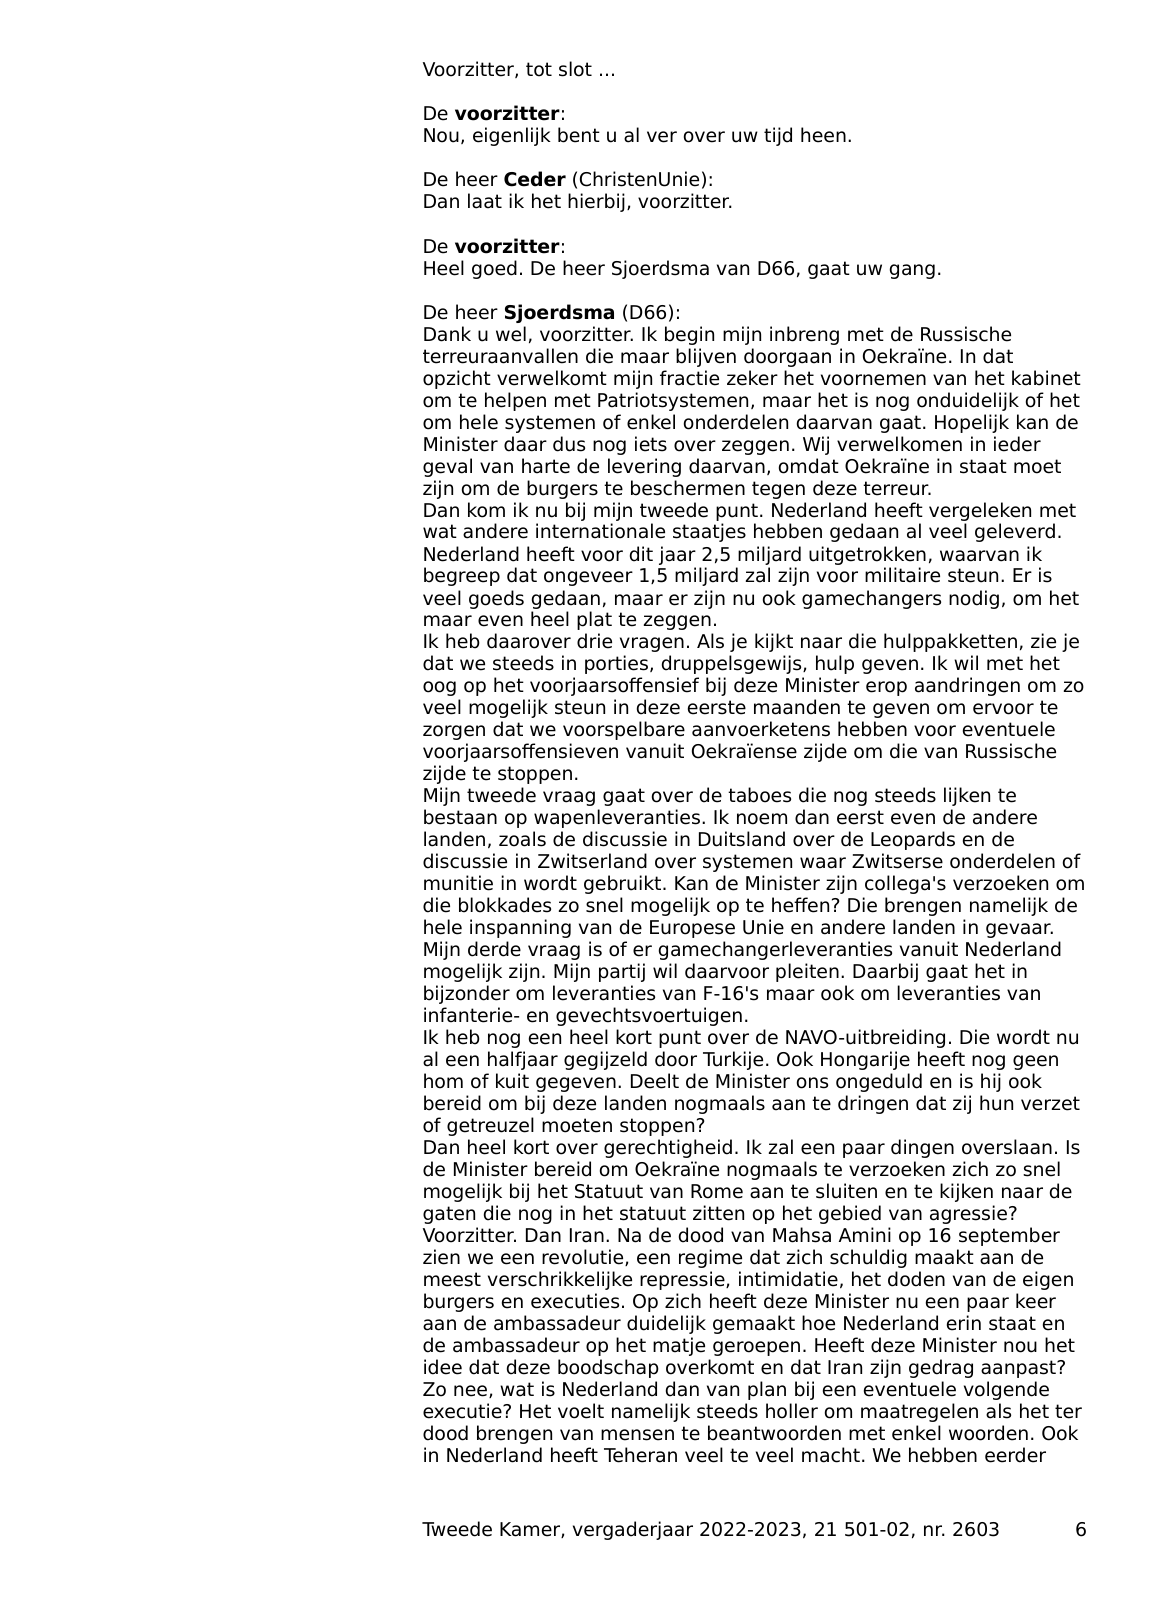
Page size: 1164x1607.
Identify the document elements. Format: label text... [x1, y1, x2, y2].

text Nou, eigenlijk bent u al ver over uw tijd heen. [422, 125, 1087, 147]
text De voorzitter: [422, 103, 1087, 125]
text Dan heel kort over gerechtigheid. Ik zal een paar dingen overslaan. Is de Minister bereid om Oekraïne nogmaals te verzoeken zich zo snel mogelijk bij het Statuut van Rome aan te sluiten en te kijken naar de gaten die nog in het statuut zitten op het gebied van agressie? [422, 1137, 1087, 1225]
text Dan laat ik het hierbij, voorzitter. [422, 191, 1087, 213]
text De voorzitter: [422, 236, 1087, 257]
text Voorzitter, tot slot ... [422, 59, 1087, 81]
text Voorzitter. Dan Iran. Na de dood van Mahsa Amini op 16 september zien we een revolutie, een regime dat zich schuldig maakt aan de meest verschrikkelijke repressie, intimidatie, het doden van de eigen burgers en executies. Op zich heeft deze Minister nu een paar keer aan de ambassadeur duidelijk gemaakt hoe Nederland erin staat en de ambassadeur op het matje geroepen. Heeft deze Minister nou het idee dat deze boodschap overkomt en dat Iran zijn gedrag aanpast? Zo nee, wat is Nederland dan van plan bij een eventuele volgende executie? Het voelt namelijk steeds holler om maatregelen als het ter dood brengen van mensen te beantwoorden met enkel woorden. Ook in Nederland heeft Teheran veel te veel macht. We hebben eerder [422, 1225, 1087, 1467]
text Ik heb nog een heel kort punt over de NAVO-uitbreiding. Die wordt nu al een halfjaar gegijzeld door Turkije. Ook Hongarije heeft nog geen hom of kuit gegeven. Deelt de Minister ons ongeduld en is hij ook bereid om bij deze landen nogmaals aan te dringen dat zij hun verzet of getreuzel moeten stoppen? [422, 1027, 1087, 1137]
text Dank u wel, voorzitter. Ik begin mijn inbreng met de Russische terreuraanvallen die maar blijven doorgaan in Oekraïne. In dat opzicht verwelkomt mijn fractie zeker het voornemen van het kabinet om te helpen met Patriotsystemen, maar het is nog onduidelijk of het om hele systemen of enkel onderdelen daarvan gaat. Hopelijk kan de Minister daar dus nog iets over zeggen. Wij verwelkomen in ieder geval van harte de levering daarvan, omdat Oekraïne in staat moet zijn om de burgers te beschermen tegen deze terreur. [422, 324, 1087, 499]
text De heer Sjoerdsma (D66): [422, 302, 1087, 324]
text De heer Ceder (ChristenUnie): [422, 169, 1087, 191]
text Mijn derde vraag is of er gamechangerleveranties vanuit Nederland mogelijk zijn. Mijn partij wil daarvoor pleiten. Daarbij gaat het in bijzonder om leveranties van F-16's maar ook om leveranties van infanterie- en gevechtsvoertuigen. [422, 939, 1087, 1027]
text Ik heb daarover drie vragen. Als je kijkt naar die hulppakketten, zie je dat we steeds in porties, druppelsgewijs, hulp geven. Ik wil met het oog op het voorjaarsoffensief bij deze Minister erop aandringen om zo veel mogelijk steun in deze eerste maanden te geven om ervoor te zorgen dat we voorspelbare aanvoerketens hebben voor eventuele voorjaarsoffensieven vanuit Oekraïense zijde om die van Russische zijde te stoppen. [422, 631, 1087, 785]
text Heel goed. De heer Sjoerdsma van D66, gaat uw gang. [422, 257, 1087, 279]
text Dan kom ik nu bij mijn tweede punt. Nederland heeft vergeleken met wat andere internationale staatjes hebben gedaan al veel geleverd. Nederland heeft voor dit jaar 2,5 miljard uitgetrokken, waarvan ik begreep dat ongeveer 1,5 miljard zal zijn voor militaire steun. Er is veel goeds gedaan, maar er zijn nu ook gamechangers nodig, om het maar even heel plat te zeggen. [422, 499, 1087, 631]
text Mijn tweede vraag gaat over de taboes die nog steeds lijken te bestaan op wapenleveranties. Ik noem dan eerst even de andere landen, zoals de discussie in Duitsland over de Leopards en de discussie in Zwitserland over systemen waar Zwitserse onderdelen of munitie in wordt gebruikt. Kan de Minister zijn collega's verzoeken om die blokkades zo snel mogelijk op te heffen? Die brengen namelijk de hele inspanning van de Europese Unie en andere landen in gevaar. [422, 785, 1087, 939]
